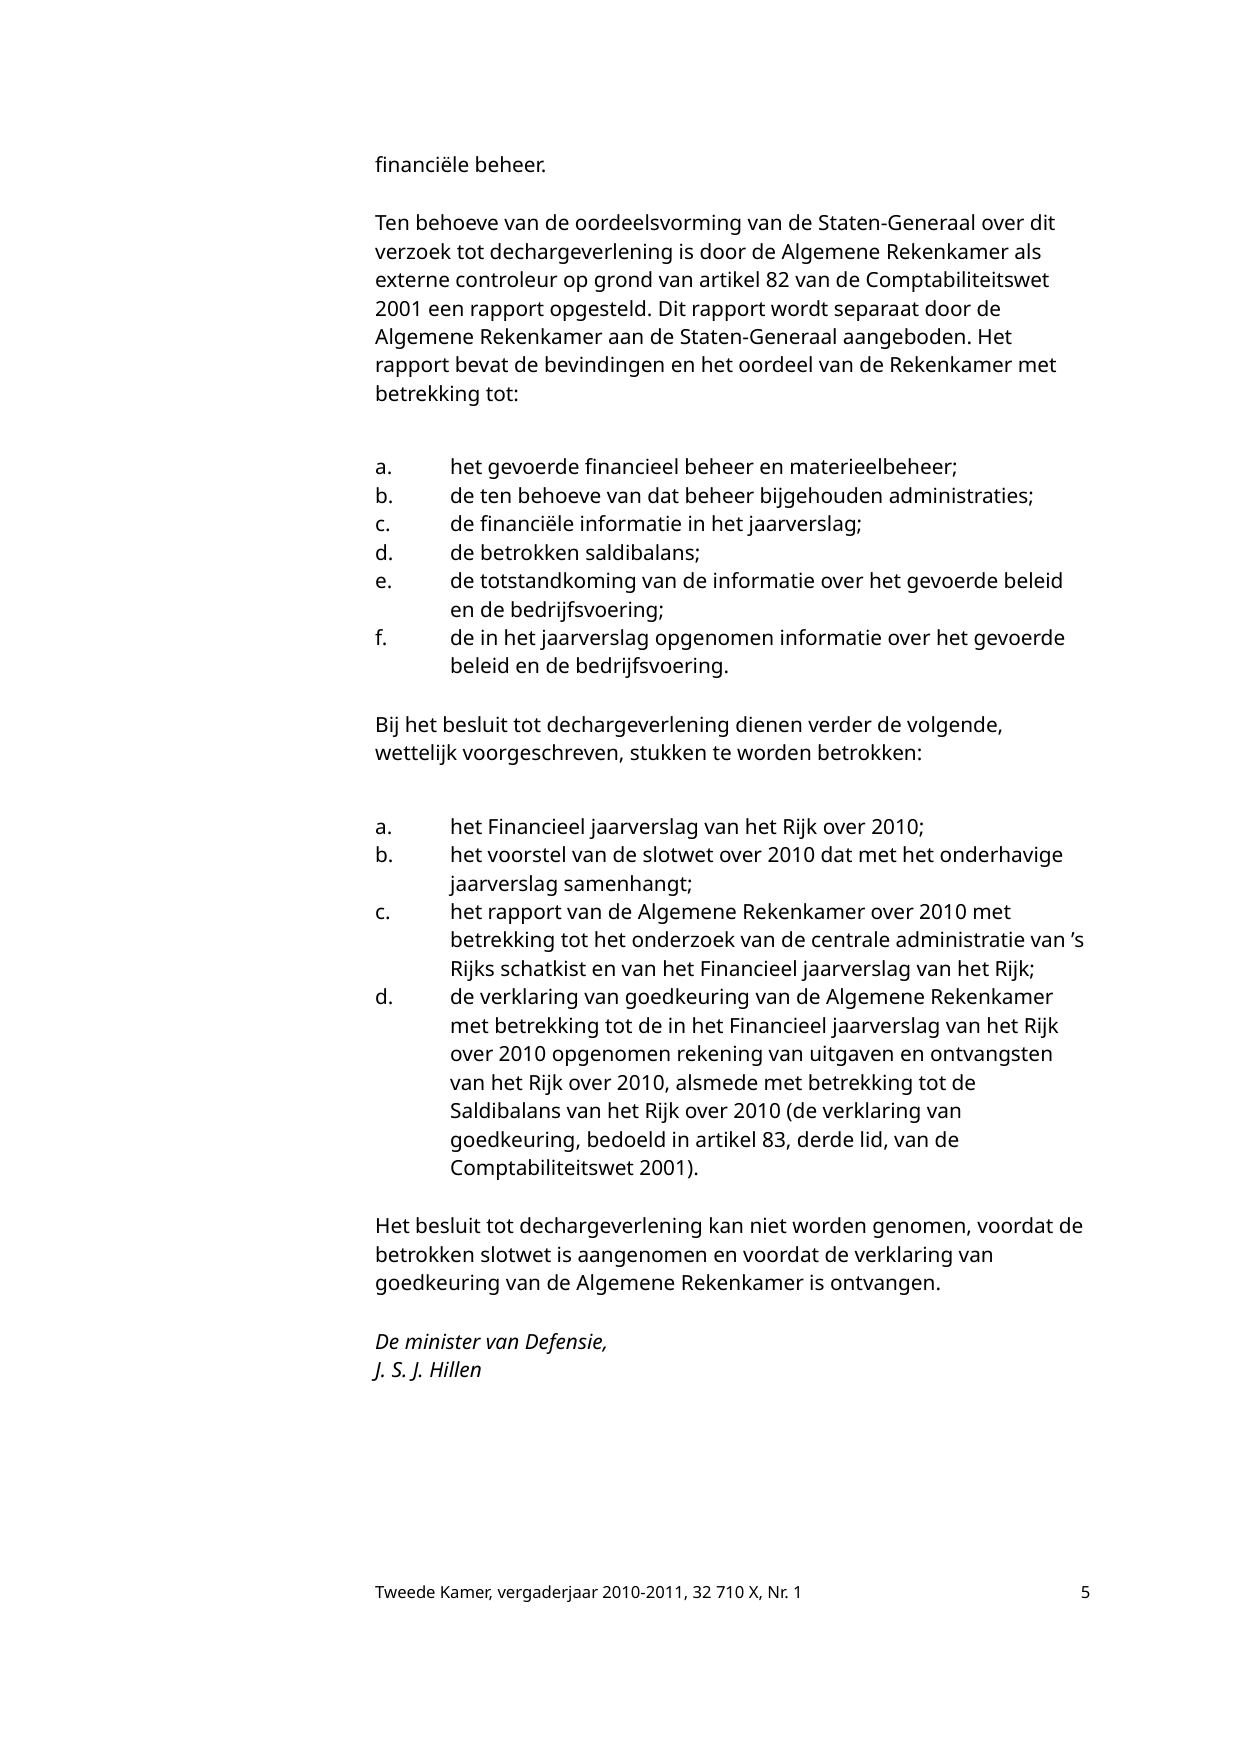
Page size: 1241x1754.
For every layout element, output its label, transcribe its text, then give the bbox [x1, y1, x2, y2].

list het Financieel jaarverslag van het Rijk over 2010; [375, 812, 1090, 840]
text Bij het besluit tot dechargeverlening dienen verder de volgende, wettelijk voorgeschreven, stukken te worden betrokken: [375, 710, 1090, 767]
text financiële beheer. [375, 150, 1090, 178]
list de ten behoeve van dat beheer bijgehouden administraties; [375, 481, 1090, 509]
list de totstandkoming van de informatie over het gevoerde beleid en de bedrijfsvoering; [375, 566, 1090, 623]
text De minister van Defensie, [375, 1327, 1090, 1355]
list het gevoerde financieel beheer en materieelbeheer; [375, 452, 1090, 481]
list de verklaring van goedkeuring van de Algemene Rekenkamer met betrekking tot de in het Financieel jaarverslag van het Rijk over 2010 opgenomen rekening van uitgaven en ontvangsten van het Rijk over 2010, alsmede met betrekking tot de Saldibalans van het Rijk over 2010 (de verklaring van goedkeuring, bedoeld in artikel 83, derde lid, van de Comptabiliteitswet 2001). [375, 982, 1090, 1182]
list de in het jaarverslag opgenomen informatie over het gevoerde beleid en de bedrijfsvoering. [375, 623, 1090, 680]
list het rapport van de Algemene Rekenkamer over 2010 met betrekking tot het onderzoek van de centrale administratie van ’s Rijks schatkist en van het Financieel jaarverslag van het Rijk; [375, 897, 1090, 982]
text J. S. J. Hillen [375, 1355, 1090, 1384]
list het voorstel van de slotwet over 2010 dat met het onderhavige jaarverslag samenhangt; [375, 840, 1090, 897]
list de financiële informatie in het jaarverslag; [375, 509, 1090, 538]
list de betrokken saldibalans; [375, 538, 1090, 566]
text Het besluit tot dechargeverlening kan niet worden genomen, voordat de betrokken slotwet is aangenomen en voordat de verklaring van goedkeuring van de Algemene Rekenkamer is ontvangen. [375, 1212, 1090, 1297]
text Ten behoeve van de oordeelsvorming van de Staten-Generaal over dit verzoek tot dechargeverlening is door de Algemene Rekenkamer als externe controleur op grond van artikel 82 van de Comptabiliteitswet 2001 een rapport opgesteld. Dit rapport wordt separaat door de Algemene Rekenkamer aan de Staten-Generaal aangeboden. Het rapport bevat de bevindingen en het oordeel van de Rekenkamer met betrekking tot: [375, 208, 1090, 407]
